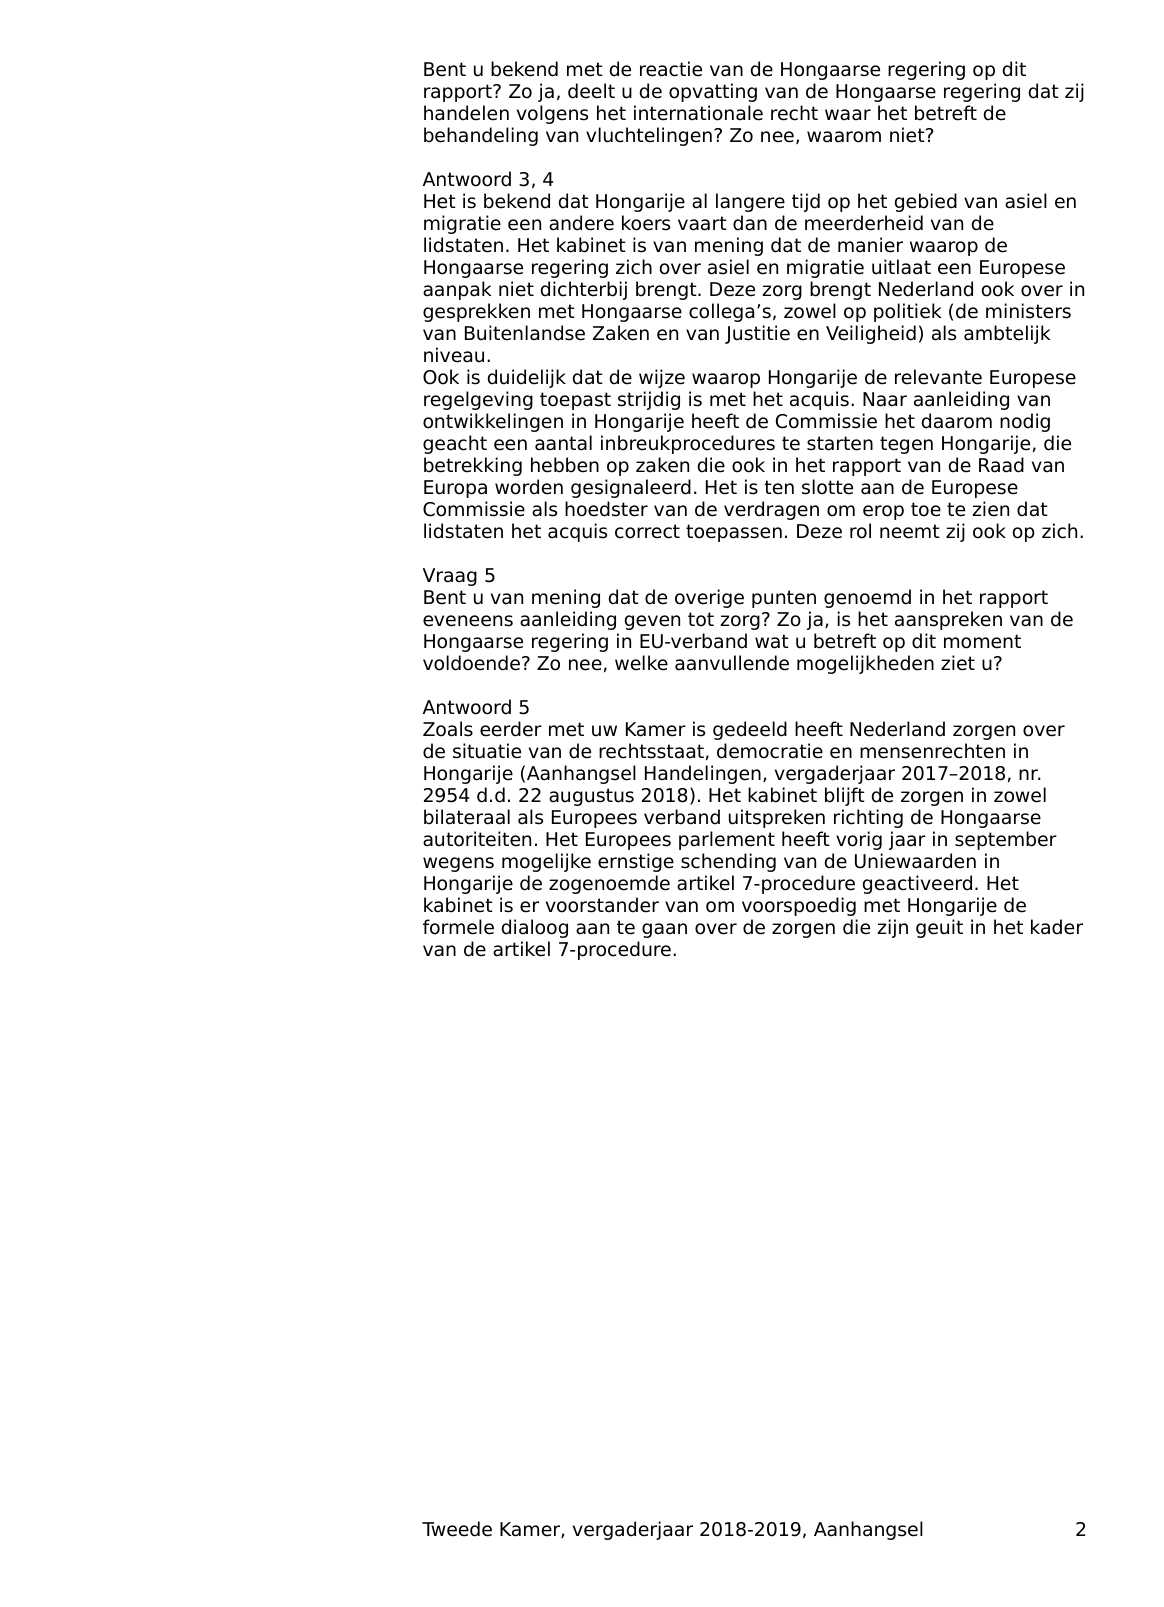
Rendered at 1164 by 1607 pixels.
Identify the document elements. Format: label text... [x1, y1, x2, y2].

text Het is bekend dat Hongarije al langere tijd op het gebied van asiel en migratie een andere koers vaart dan de meerderheid van de lidstaten. Het kabinet is van mening dat de manier waarop de Hongaarse regering zich over asiel en migratie uitlaat een Europese aanpak niet dichterbij brengt. Deze zorg brengt Nederland ook over in gesprekken met Hongaarse collega’s, zowel op politiek (de ministers van Buitenlandse Zaken en van Justitie en Veiligheid) als ambtelijk niveau. [422, 191, 1087, 367]
text Ook is duidelijk dat de wijze waarop Hongarije de relevante Europese regelgeving toepast strijdig is met het acquis. Naar aanleiding van ontwikkelingen in Hongarije heeft de Commissie het daarom nodig geacht een aantal inbreukprocedures te starten tegen Hongarije, die betrekking hebben op zaken die ook in het rapport van de Raad van Europa worden gesignaleerd. Het is ten slotte aan de Europese Commissie als hoedster van de verdragen om erop toe te zien dat lidstaten het acquis correct toepassen. Deze rol neemt zij ook op zich. [422, 367, 1087, 543]
text Bent u bekend met de reactie van de Hongaarse regering op dit rapport? Zo ja, deelt u de opvatting van de Hongaarse regering dat zij handelen volgens het internationale recht waar het betreft de behandeling van vluchtelingen? Zo nee, waarom niet? [422, 59, 1087, 147]
text Antwoord 3, 4 [422, 169, 1087, 191]
text Antwoord 5 [422, 697, 1087, 719]
text Zoals eerder met uw Kamer is gedeeld heeft Nederland zorgen over de situatie van de rechtsstaat, democratie en mensenrechten in Hongarije (Aanhangsel Handelingen, vergaderjaar 2017–2018, nr. 2954 d.d. 22 augustus 2018). Het kabinet blijft de zorgen in zowel bilateraal als Europees verband uitspreken richting de Hongaarse autoriteiten. Het Europees parlement heeft vorig jaar in september wegens mogelijke ernstige schending van de Uniewaarden in Hongarije de zogenoemde artikel 7-procedure geactiveerd. Het kabinet is er voorstander van om voorspoedig met Hongarije de formele dialoog aan te gaan over de zorgen die zijn geuit in het kader van de artikel 7-procedure. [422, 719, 1087, 961]
text Vraag 5 [422, 565, 1087, 587]
text Bent u van mening dat de overige punten genoemd in het rapport eveneens aanleiding geven tot zorg? Zo ja, is het aanspreken van de Hongaarse regering in EU-verband wat u betreft op dit moment voldoende? Zo nee, welke aanvullende mogelijkheden ziet u? [422, 587, 1087, 675]
